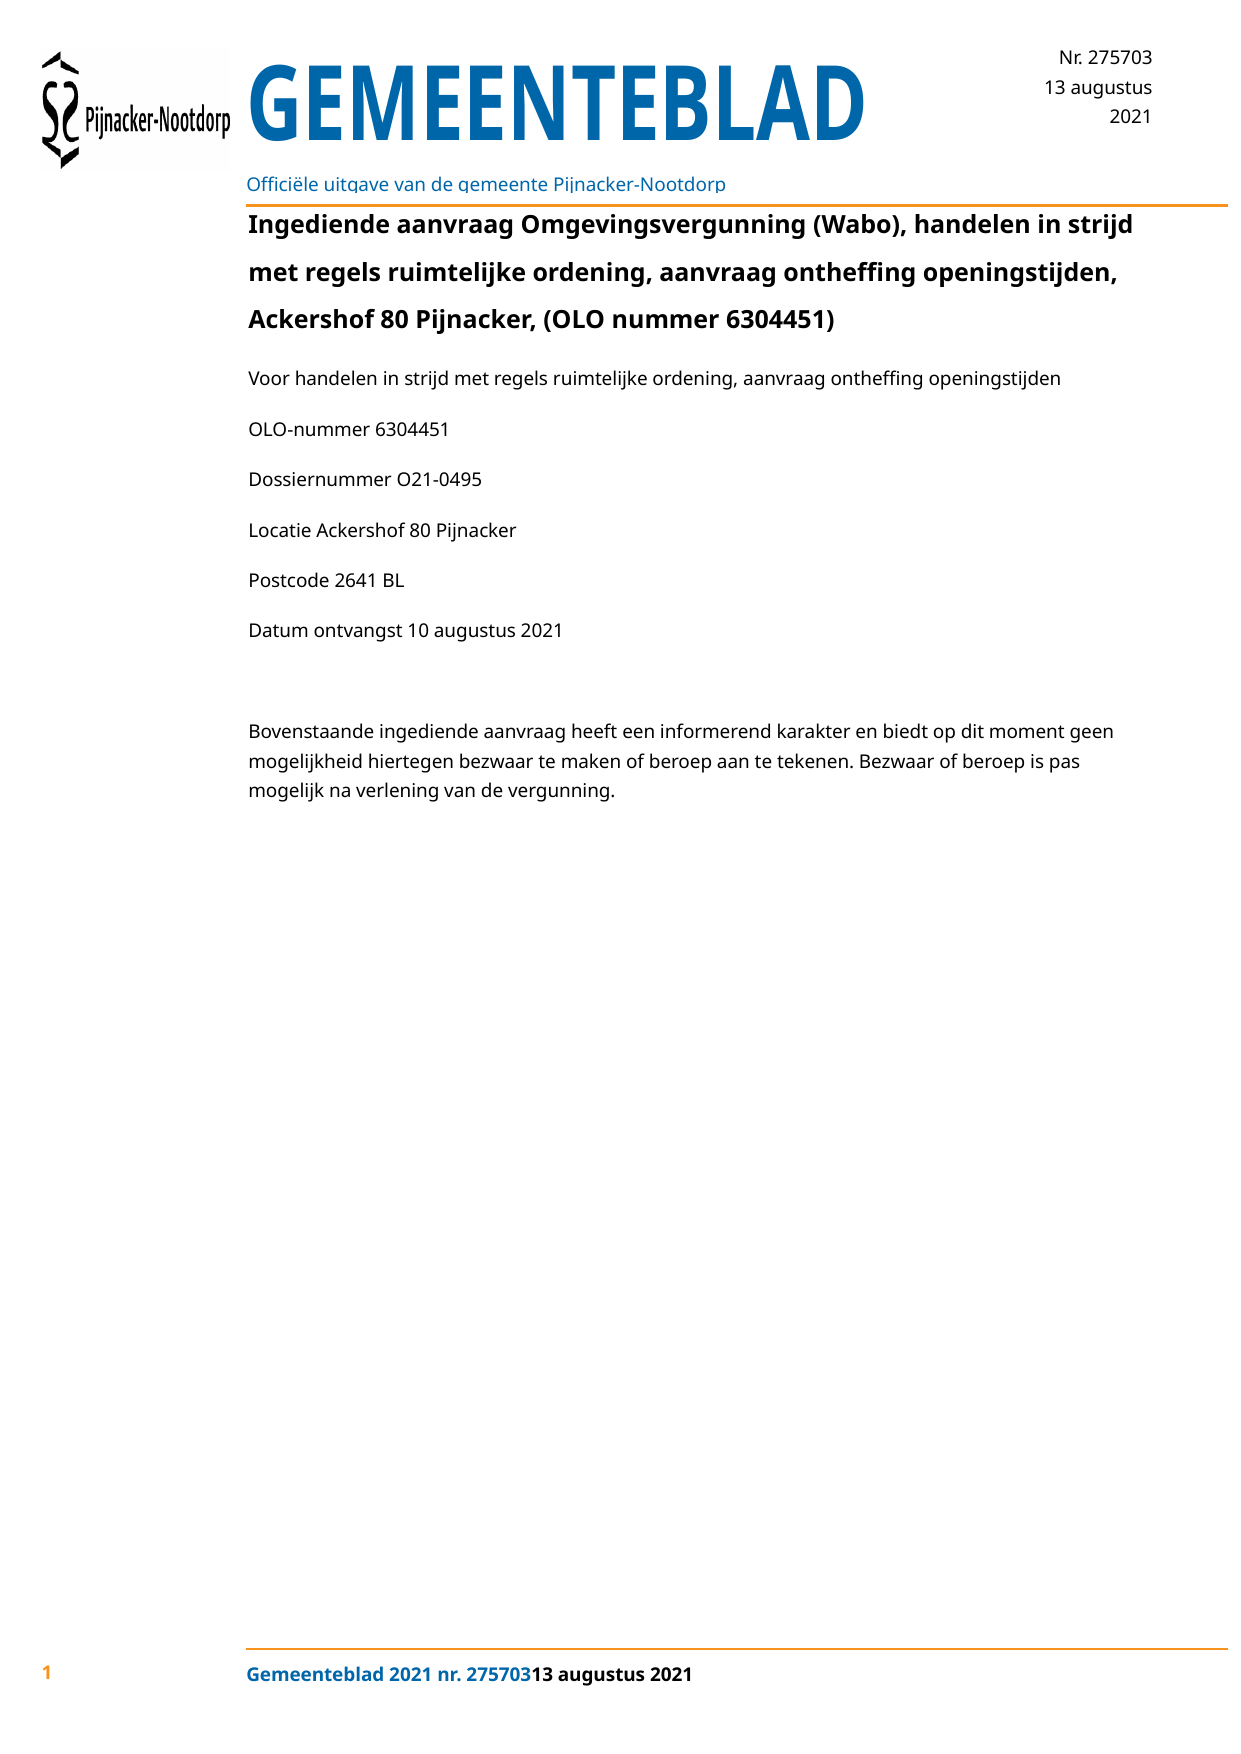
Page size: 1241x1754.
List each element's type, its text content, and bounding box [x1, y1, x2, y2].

text Ingediende aanvraag Omgevingsvergunning (Wabo), handelen in strijd met regels ruimtelijke ordening, aanvraag ontheffing openingstijden, Ackershof 80 Pijnacker, (OLO nummer 6304451) [248, 207, 1152, 336]
text Datum ontvangst 10 augustus 2021 [248, 618, 1152, 643]
text OLO-nummer 6304451 [248, 416, 1152, 442]
text Voor handelen in strijd met regels ruimtelijke ordening, aanvraag ontheffing openingstijden [248, 366, 1152, 391]
text Postcode 2641 BL [248, 567, 1152, 593]
text Bovenstaande ingediende aanvraag heeft een informerend karakter en biedt op dit moment geen mogelijkheid hiertegen bezwaar te maken of beroep aan te tekenen. Bezwaar of beroep is pas mogelijk na verlening van de vergunning. [248, 718, 1152, 803]
picture [41, 47, 231, 172]
text Dossiernummer O21-0495 [248, 466, 1152, 492]
text Locatie Ackershof 80 Pijnacker [248, 517, 1152, 542]
